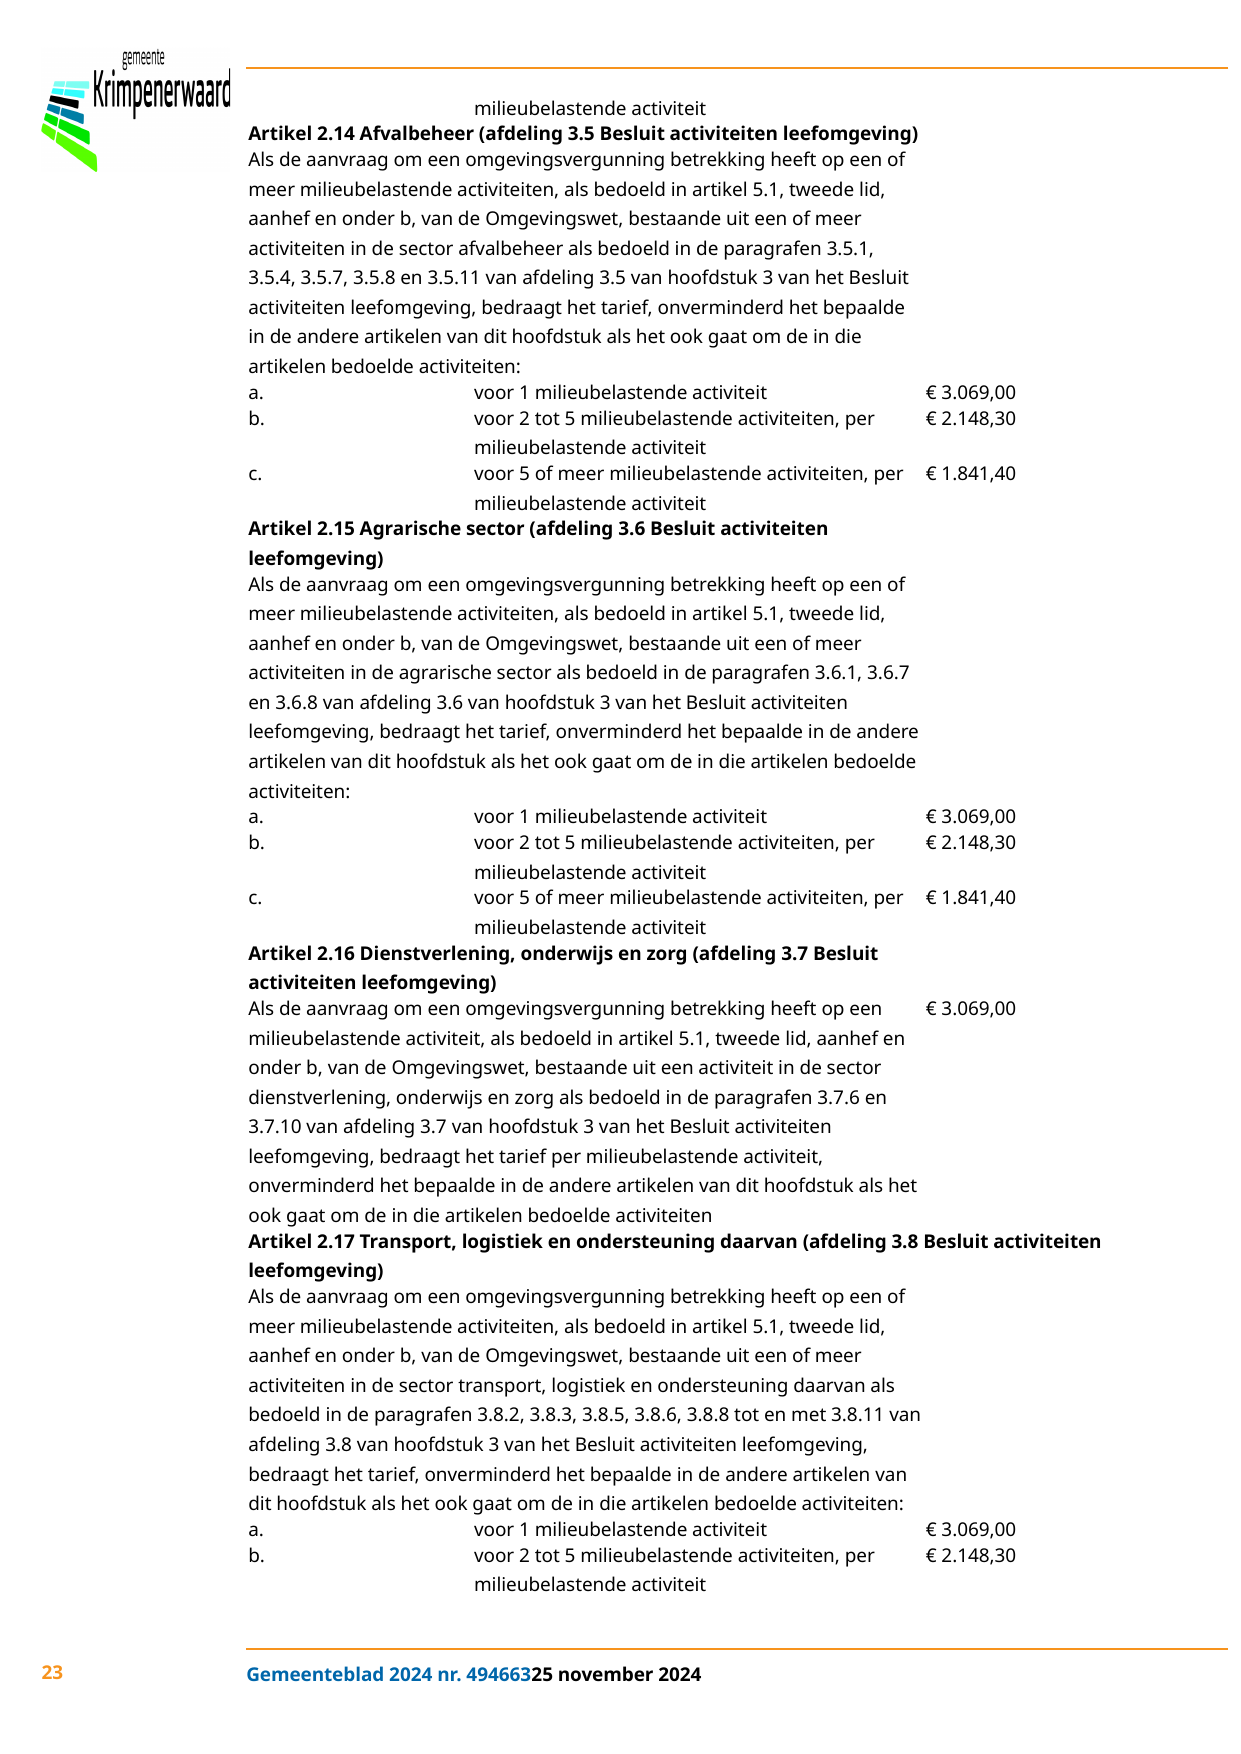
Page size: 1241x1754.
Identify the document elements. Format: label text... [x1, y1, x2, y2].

table_cell Artikel 2.17 Transport, logistiek en ondersteuning daarvan (afdeling 3.8 Besluit activiteiten leefomgeving) [248, 1228, 1152, 1283]
table_cell voor 1 milieubelastende activiteit [474, 804, 926, 829]
table_cell voor 1 milieubelastende activiteit [474, 1516, 926, 1542]
table_cell € 1.841,40 [926, 885, 1152, 940]
table_cell c. [248, 460, 474, 515]
table_cell [926, 571, 1152, 803]
table_cell € 3.069,00 [926, 804, 1152, 829]
table_cell milieubelastende activiteit [474, 95, 926, 121]
table_cell [926, 1283, 1152, 1516]
table_cell b. [248, 405, 474, 460]
table_cell [926, 515, 1152, 571]
table_cell b. [248, 829, 474, 884]
table_cell voor 2 tot 5 milieubelastende activiteiten, per milieubelastende activiteit [474, 405, 926, 460]
table_cell c. [248, 885, 474, 940]
table_cell Als de aanvraag om een omgevingsvergunning betrekking heeft op een of meer milieubelastende activiteiten, als bedoeld in artikel 5.1, tweede lid, aanhef en onder b, van de Omgevingswet, bestaande uit een of meer activiteiten in de sector afvalbeheer als bedoeld in de paragrafen 3.5.1, 3.5.4, 3.5.7, 3.5.8 en 3.5.11 van afdeling 3.5 van hoofdstuk 3 van het Besluit activiteiten leefomgeving, bedraagt het tarief, onverminderd het bepaalde in de andere artikelen van dit hoofdstuk als het ook gaat om de in die artikelen bedoelde activiteiten: [248, 146, 926, 379]
table_cell Artikel 2.16 Dienstverlening, onderwijs en zorg (afdeling 3.7 Besluit activiteiten leefomgeving) [248, 940, 926, 995]
table_cell [926, 940, 1152, 995]
table_cell a. [248, 804, 474, 829]
table_cell voor 1 milieubelastende activiteit [474, 379, 926, 405]
table_cell voor 2 tot 5 milieubelastende activiteiten, per milieubelastende activiteit [474, 829, 926, 884]
picture [41, 47, 231, 172]
table_cell [248, 95, 474, 121]
table_cell Als de aanvraag om een omgevingsvergunning betrekking heeft op een milieubelastende activiteit, als bedoeld in artikel 5.1, tweede lid, aanhef en onder b, van de Omgevingswet, bestaande uit een activiteit in de sector dienstverlening, onderwijs en zorg als bedoeld in de paragrafen 3.7.6 en 3.7.10 van afdeling 3.7 van hoofdstuk 3 van het Besluit activiteiten leefomgeving, bedraagt het tarief per milieubelastende activiteit, onverminderd het bepaalde in de andere artikelen van dit hoofdstuk als het ook gaat om de in die artikelen bedoelde activiteiten [248, 995, 926, 1228]
table_cell voor 5 of meer milieubelastende activiteiten, per milieubelastende activiteit [474, 885, 926, 940]
table_cell [926, 146, 1152, 379]
table_cell voor 5 of meer milieubelastende activiteiten, per milieubelastende activiteit [474, 460, 926, 515]
table_cell [926, 121, 1152, 146]
table_cell voor 2 tot 5 milieubelastende activiteiten, per milieubelastende activiteit [474, 1542, 926, 1597]
table_cell € 3.069,00 [926, 379, 1152, 405]
table_cell € 3.069,00 [926, 995, 1152, 1228]
table_cell Als de aanvraag om een omgevingsvergunning betrekking heeft op een of meer milieubelastende activiteiten, als bedoeld in artikel 5.1, tweede lid, aanhef en onder b, van de Omgevingswet, bestaande uit een of meer activiteiten in de agrarische sector als bedoeld in de paragrafen 3.6.1, 3.6.7 en 3.6.8 van afdeling 3.6 van hoofdstuk 3 van het Besluit activiteiten leefomgeving, bedraagt het tarief, onverminderd het bepaalde in de andere artikelen van dit hoofdstuk als het ook gaat om de in die artikelen bedoelde activiteiten: [248, 571, 926, 803]
table_cell a. [248, 379, 474, 405]
table_cell € 2.148,30 [926, 1542, 1152, 1597]
table_cell Artikel 2.15 Agrarische sector (afdeling 3.6 Besluit activiteiten leefomgeving) [248, 515, 926, 571]
table_cell € 1.841,40 [926, 460, 1152, 515]
table_cell a. [248, 1516, 474, 1542]
table_cell [926, 95, 1152, 121]
table_cell € 3.069,00 [926, 1516, 1152, 1542]
table_cell Als de aanvraag om een omgevingsvergunning betrekking heeft op een of meer milieubelastende activiteiten, als bedoeld in artikel 5.1, tweede lid, aanhef en onder b, van de Omgevingswet, bestaande uit een of meer activiteiten in de sector transport, logistiek en ondersteuning daarvan als bedoeld in de paragrafen 3.8.2, 3.8.3, 3.8.5, 3.8.6, 3.8.8 tot en met 3.8.11 van afdeling 3.8 van hoofdstuk 3 van het Besluit activiteiten leefomgeving, bedraagt het tarief, onverminderd het bepaalde in de andere artikelen van dit hoofdstuk als het ook gaat om de in die artikelen bedoelde activiteiten: [248, 1283, 926, 1516]
table_cell b. [248, 1542, 474, 1597]
table_cell Artikel 2.14 Afvalbeheer (afdeling 3.5 Besluit activiteiten leefomgeving) [248, 121, 926, 146]
table_cell € 2.148,30 [926, 405, 1152, 460]
table_cell € 2.148,30 [926, 829, 1152, 884]
